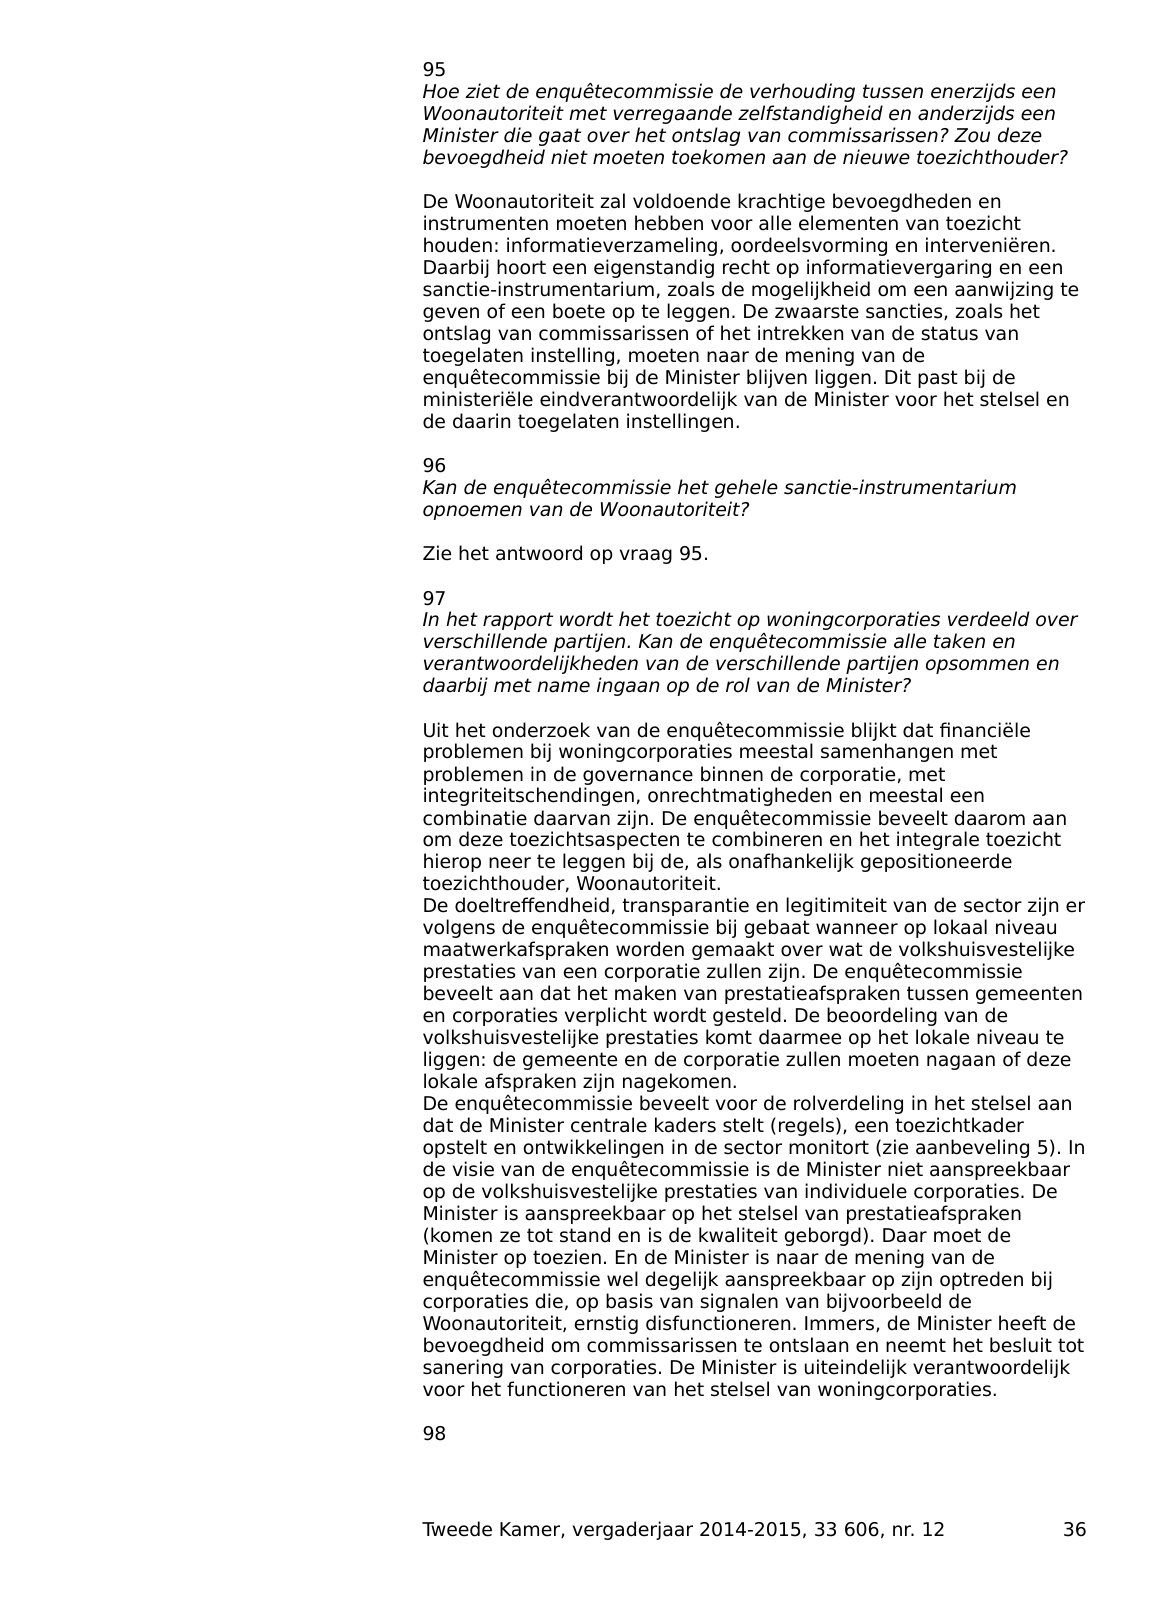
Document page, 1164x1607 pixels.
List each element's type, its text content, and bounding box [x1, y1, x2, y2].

text 98 [422, 1423, 1087, 1445]
text De doeltreffendheid, transparantie en legitimiteit van de sector zijn er volgens de enquêtecommissie bij gebaat wanneer op lokaal niveau maatwerkafspraken worden gemaakt over wat de volkshuisvestelijke prestaties van een corporatie zullen zijn. De enquêtecommissie beveelt aan dat het maken van prestatieafspraken tussen gemeenten en corporaties verplicht wordt gesteld. De beoordeling van de volkshuisvestelijke prestaties komt daarmee op het lokale niveau te liggen: de gemeente en de corporatie zullen moeten nagaan of deze lokale afspraken zijn nagekomen. [422, 895, 1087, 1093]
text 96 [422, 455, 1087, 477]
text Zie het antwoord op vraag 95. [422, 543, 1087, 565]
text De Woonautoriteit zal voldoende krachtige bevoegdheden en instrumenten moeten hebben voor alle elementen van toezicht houden: informatieverzameling, oordeelsvorming en interveniëren. Daarbij hoort een eigenstandig recht op informatievergaring en een sanctie-instrumentarium, zoals de mogelijkheid om een aanwijzing te geven of een boete op te leggen. De zwaarste sancties, zoals het ontslag van commissarissen of het intrekken van de status van toegelaten instelling, moeten naar de mening van de enquêtecommissie bij de Minister blijven liggen. Dit past bij de ministeriële eindverantwoordelijk van de Minister voor het stelsel en de daarin toegelaten instellingen. [422, 191, 1087, 433]
text Hoe ziet de enquêtecommissie de verhouding tussen enerzijds een Woonautoriteit met verregaande zelfstandigheid en anderzijds een Minister die gaat over het ontslag van commissarissen? Zou deze bevoegdheid niet moeten toekomen aan de nieuwe toezichthouder? [422, 81, 1087, 169]
text De enquêtecommissie beveelt voor de rolverdeling in het stelsel aan dat de Minister centrale kaders stelt (regels), een toezichtkader opstelt en ontwikkelingen in de sector monitort (zie aanbeveling 5). In de visie van de enquêtecommissie is de Minister niet aanspreekbaar op de volkshuisvestelijke prestaties van individuele corporaties. De Minister is aanspreekbaar op het stelsel van prestatieafspraken (komen ze tot stand en is de kwaliteit geborgd). Daar moet de Minister op toezien. En de Minister is naar de mening van de enquêtecommissie wel degelijk aanspreekbaar op zijn optreden bij corporaties die, op basis van signalen van bijvoorbeeld de Woonautoriteit, ernstig disfunctioneren. Immers, de Minister heeft de bevoegdheid om commissarissen te ontslaan en neemt het besluit tot sanering van corporaties. De Minister is uiteindelijk verantwoordelijk voor het functioneren van het stelsel van woningcorporaties. [422, 1093, 1087, 1401]
text Uit het onderzoek van de enquêtecommissie blijkt dat financiële problemen bij woningcorporaties meestal samenhangen met problemen in de governance binnen de corporatie, met integriteitschendingen, onrechtmatigheden en meestal een combinatie daarvan zijn. De enquêtecommissie beveelt daarom aan om deze toezichtsaspecten te combineren en het integrale toezicht hierop neer te leggen bij de, als onafhankelijk gepositioneerde toezichthouder, Woonautoriteit. [422, 719, 1087, 895]
text In het rapport wordt het toezicht op woningcorporaties verdeeld over verschillende partijen. Kan de enquêtecommissie alle taken en verantwoordelijkheden van de verschillende partijen opsommen en daarbij met name ingaan op de rol van de Minister? [422, 609, 1087, 697]
text 95 [422, 59, 1087, 81]
text 97 [422, 587, 1087, 609]
text Kan de enquêtecommissie het gehele sanctie-instrumentarium opnoemen van de Woonautoriteit? [422, 477, 1087, 521]
